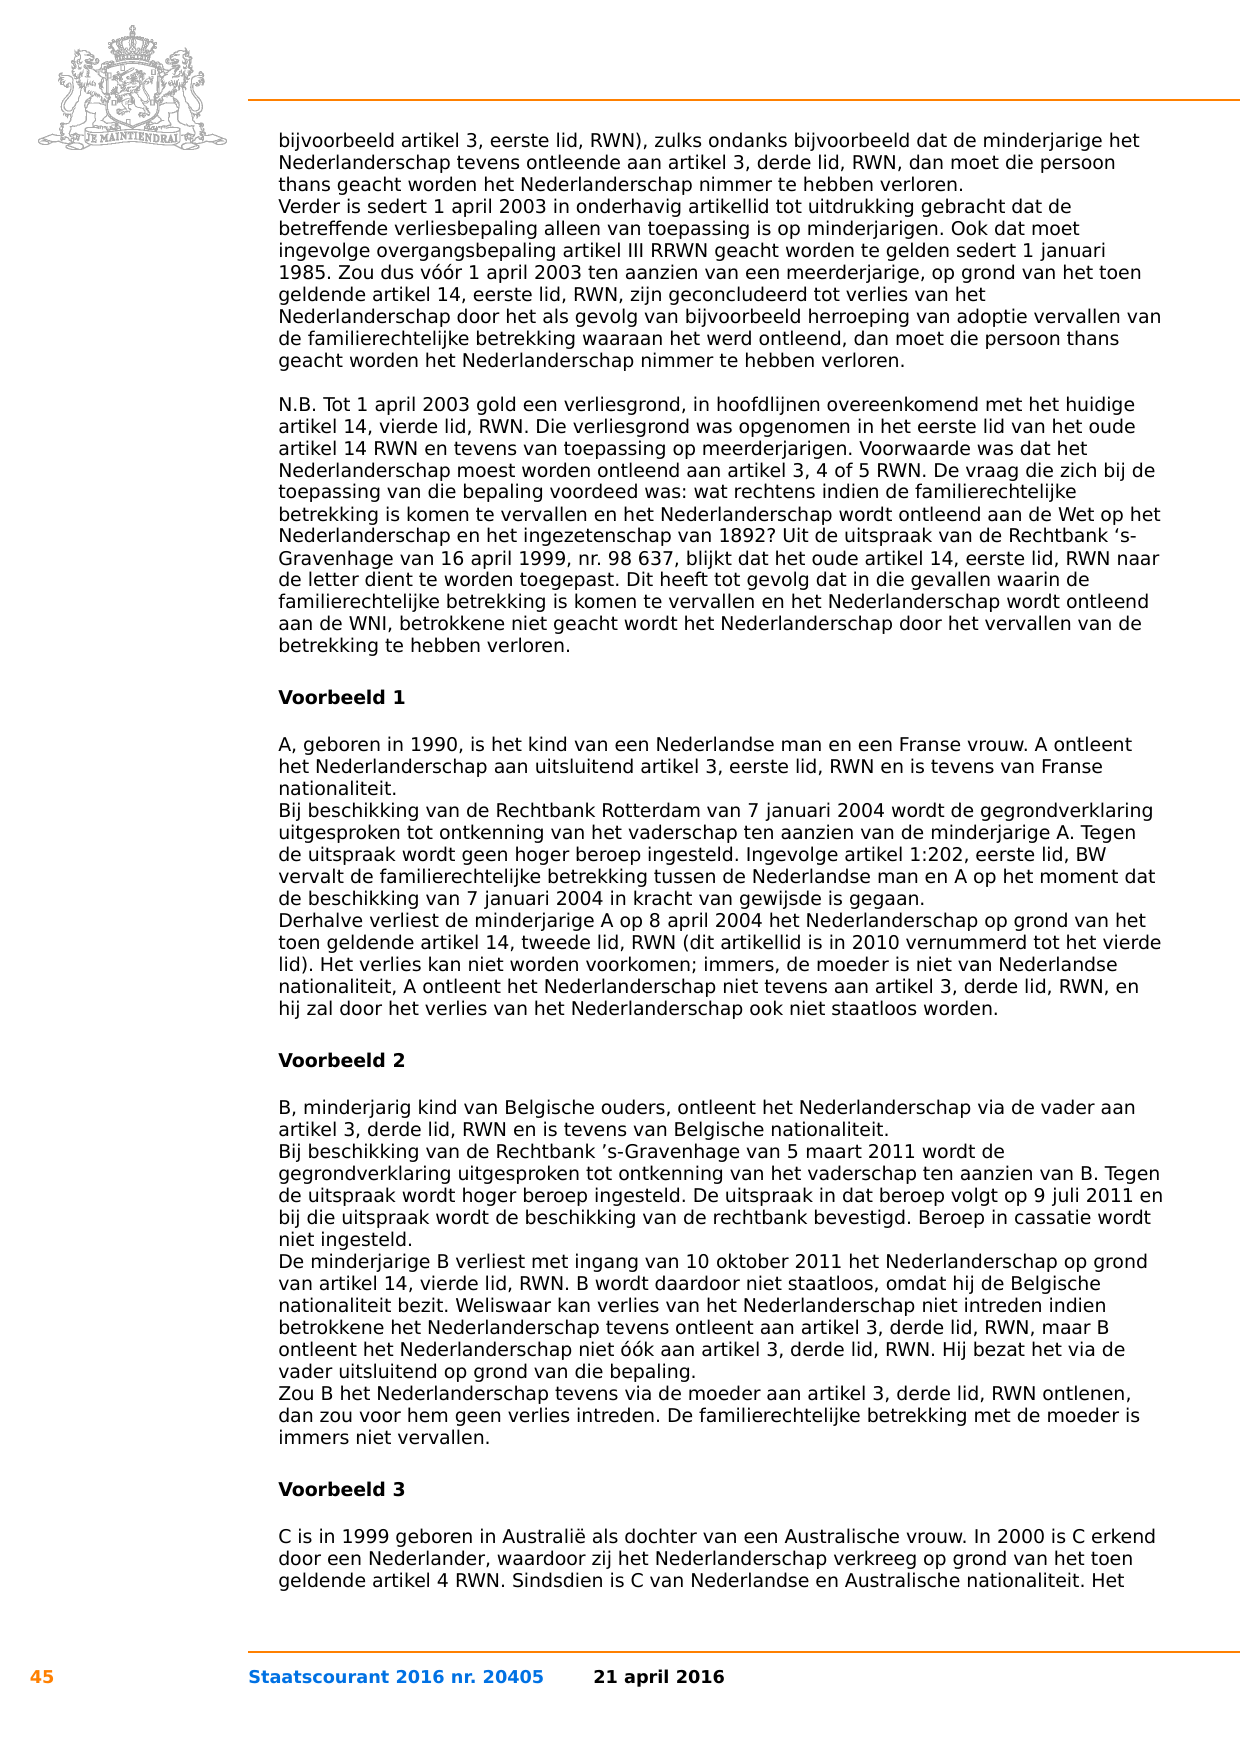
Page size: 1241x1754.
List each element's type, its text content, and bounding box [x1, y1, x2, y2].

picture [38, 25, 227, 150]
subtitle Voorbeeld 3 [278, 1479, 1163, 1501]
text bijvoorbeeld artikel 3, eerste lid, RWN), zulks ondanks bijvoorbeeld dat de minderjarige het Nederlanderschap tevens ontleende aan artikel 3, derde lid, RWN, dan moet die persoon thans geacht worden het Nederlanderschap nimmer te hebben verloren. [278, 130, 1163, 196]
text Bij beschikking van de Rechtbank Rotterdam van 7 januari 2004 wordt de gegrondverklaring uitgesproken tot ontkenning van het vaderschap ten aanzien van de minderjarige A. Tegen de uitspraak wordt geen hoger beroep ingesteld. Ingevolge artikel 1:202, eerste lid, BW vervalt de familierechtelijke betrekking tussen de Nederlandse man en A op het moment dat de beschikking van 7 januari 2004 in kracht van gewijsde is gegaan. [278, 800, 1163, 910]
text N.B. Tot 1 april 2003 gold een verliesgrond, in hoofdlijnen overeenkomend met het huidige artikel 14, vierde lid, RWN. Die verliesgrond was opgenomen in het eerste lid van het oude artikel 14 RWN en tevens van toepassing op meerderjarigen. Voorwaarde was dat het Nederlanderschap moest worden ontleend aan artikel 3, 4 of 5 RWN. De vraag die zich bij de toepassing van die bepaling voordeed was: wat rechtens indien de familierechtelijke betrekking is komen te vervallen en het Nederlanderschap wordt ontleend aan de Wet op het Nederlanderschap en het ingezetenschap van 1892? Uit de uitspraak van de Rechtbank ‘s-Gravenhage van 16 april 1999, nr. 98 637, blijkt dat het oude artikel 14, eerste lid, RWN naar de letter dient te worden toegepast. Dit heeft tot gevolg dat in die gevallen waarin de familierechtelijke betrekking is komen te vervallen en het Nederlanderschap wordt ontleend aan de WNI, betrokkene niet geacht wordt het Nederlanderschap door het vervallen van de betrekking te hebben verloren. [278, 393, 1163, 657]
text Bij beschikking van de Rechtbank ’s-Gravenhage van 5 maart 2011 wordt de gegrondverklaring uitgesproken tot ontkenning van het vaderschap ten aanzien van B. Tegen de uitspraak wordt hoger beroep ingesteld. De uitspraak in dat beroep volgt op 9 juli 2011 en bij die uitspraak wordt de beschikking van de rechtbank bevestigd. Beroep in cassatie wordt niet ingesteld. [278, 1141, 1163, 1251]
text Derhalve verliest de minderjarige A op 8 april 2004 het Nederlanderschap op grond van het toen geldende artikel 14, tweede lid, RWN (dit artikellid is in 2010 vernummerd tot het vierde lid). Het verlies kan niet worden voorkomen; immers, de moeder is niet van Nederlandse nationaliteit, A ontleent het Nederlanderschap niet tevens aan artikel 3, derde lid, RWN, en hij zal door het verlies van het Nederlanderschap ook niet staatloos worden. [278, 910, 1163, 1020]
text Zou B het Nederlanderschap tevens via de moeder aan artikel 3, derde lid, RWN ontlenen, dan zou voor hem geen verlies intreden. De familierechtelijke betrekking met de moeder is immers niet vervallen. [278, 1383, 1163, 1449]
text Verder is sedert 1 april 2003 in onderhavig artikellid tot uitdrukking gebracht dat de betreffende verliesbepaling alleen van toepassing is op minderjarigen. Ook dat moet ingevolge overgangsbepaling artikel III RRWN geacht worden te gelden sedert 1 januari 1985. Zou dus vóór 1 april 2003 ten aanzien van een meerderjarige, op grond van het toen geldende artikel 14, eerste lid, RWN, zijn geconcludeerd tot verlies van het Nederlanderschap door het als gevolg van bijvoorbeeld herroeping van adoptie vervallen van de familierechtelijke betrekking waaraan het werd ontleend, dan moet die persoon thans geacht worden het Nederlanderschap nimmer te hebben verloren. [278, 196, 1163, 372]
text A, geboren in 1990, is het kind van een Nederlandse man en een Franse vrouw. A ontleent het Nederlanderschap aan uitsluitend artikel 3, eerste lid, RWN en is tevens van Franse nationaliteit. [278, 734, 1163, 800]
text B, minderjarig kind van Belgische ouders, ontleent het Nederlanderschap via de vader aan artikel 3, derde lid, RWN en is tevens van Belgische nationaliteit. [278, 1097, 1163, 1141]
subtitle Voorbeeld 1 [278, 687, 1163, 709]
subtitle Voorbeeld 2 [278, 1050, 1163, 1072]
text De minderjarige B verliest met ingang van 10 oktober 2011 het Nederlanderschap op grond van artikel 14, vierde lid, RWN. B wordt daardoor niet staatloos, omdat hij de Belgische nationaliteit bezit. Weliswaar kan verlies van het Nederlanderschap niet intreden indien betrokkene het Nederlanderschap tevens ontleent aan artikel 3, derde lid, RWN, maar B ontleent het Nederlanderschap niet óók aan artikel 3, derde lid, RWN. Hij bezat het via de vader uitsluitend op grond van die bepaling. [278, 1251, 1163, 1383]
text C is in 1999 geboren in Australië als dochter van een Australische vrouw. In 2000 is C erkend door een Nederlander, waardoor zij het Nederlanderschap verkreeg op grond van het toen geldende artikel 4 RWN. Sindsdien is C van Nederlandse en Australische nationaliteit. Het [278, 1526, 1163, 1592]
